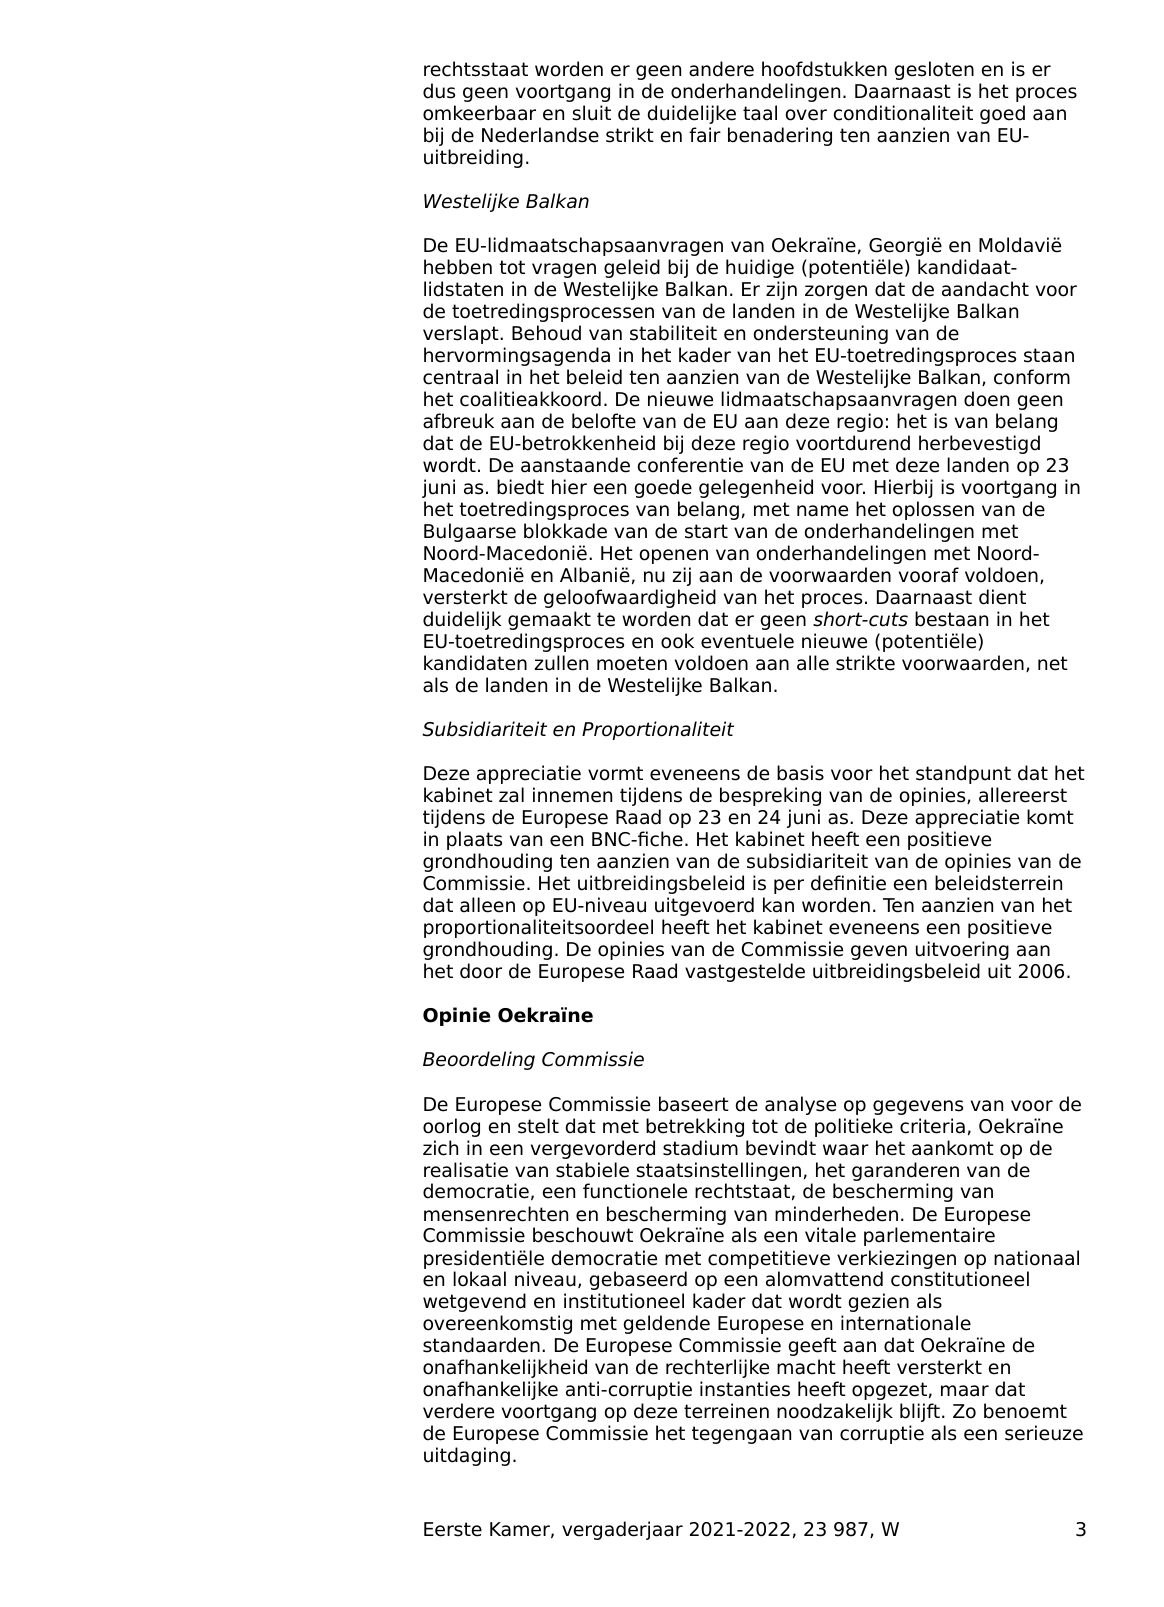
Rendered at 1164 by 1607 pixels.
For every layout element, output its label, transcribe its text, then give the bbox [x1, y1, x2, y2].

text De EU-lidmaatschapsaanvragen van Oekraïne, Georgië en Moldavië hebben tot vragen geleid bij de huidige (potentiële) kandidaat-lidstaten in de Westelijke Balkan. Er zijn zorgen dat de aandacht voor de toetredingsprocessen van de landen in de Westelijke Balkan verslapt. Behoud van stabiliteit en ondersteuning van de hervormingsagenda in het kader van het EU-toetredingsproces staan centraal in het beleid ten aanzien van de Westelijke Balkan, conform het coalitieakkoord. De nieuwe lidmaatschapsaanvragen doen geen afbreuk aan de belofte van de EU aan deze regio: het is van belang dat de EU-betrokkenheid bij deze regio voortdurend herbevestigd wordt. De aanstaande conferentie van de EU met deze landen op 23 juni as. biedt hier een goede gelegenheid voor. Hierbij is voortgang in het toetredingsproces van belang, met name het oplossen van de Bulgaarse blokkade van de start van de onderhandelingen met Noord-Macedonië. Het openen van onderhandelingen met Noord-Macedonië en Albanië, nu zij aan de voorwaarden vooraf voldoen, versterkt de geloofwaardigheid van het proces. Daarnaast dient duidelijk gemaakt te worden dat er geen short-cuts bestaan in het EU-toetredingsproces en ook eventuele nieuwe (potentiële) kandidaten zullen moeten voldoen aan alle strikte voorwaarden, net als de landen in de Westelijke Balkan. [422, 235, 1087, 697]
subtitle Subsidiariteit en Proportionaliteit [422, 719, 1087, 741]
subtitle Opinie Oekraïne [422, 1005, 1087, 1027]
text rechtsstaat worden er geen andere hoofdstukken gesloten en is er dus geen voortgang in de onderhandelingen. Daarnaast is het proces omkeerbaar en sluit de duidelijke taal over conditionaliteit goed aan bij de Nederlandse strikt en fair benadering ten aanzien van EU-uitbreiding. [422, 59, 1087, 169]
subtitle Westelijke Balkan [422, 191, 1087, 213]
text Deze appreciatie vormt eveneens de basis voor het standpunt dat het kabinet zal innemen tijdens de bespreking van de opinies, allereerst tijdens de Europese Raad op 23 en 24 juni as. Deze appreciatie komt in plaats van een BNC-fiche. Het kabinet heeft een positieve grondhouding ten aanzien van de subsidiariteit van de opinies van de Commissie. Het uitbreidingsbeleid is per definitie een beleidsterrein dat alleen op EU-niveau uitgevoerd kan worden. Ten aanzien van het proportionaliteitsoordeel heeft het kabinet eveneens een positieve grondhouding. De opinies van de Commissie geven uitvoering aan het door de Europese Raad vastgestelde uitbreidingsbeleid uit 2006. [422, 763, 1087, 983]
text De Europese Commissie baseert de analyse op gegevens van voor de oorlog en stelt dat met betrekking tot de politieke criteria, Oekraïne zich in een vergevorderd stadium bevindt waar het aankomt op de realisatie van stabiele staatsinstellingen, het garanderen van de democratie, een functionele rechtstaat, de bescherming van mensenrechten en bescherming van minderheden. De Europese Commissie beschouwt Oekraïne als een vitale parlementaire presidentiële democratie met competitieve verkiezingen op nationaal en lokaal niveau, gebaseerd op een alomvattend constitutioneel wetgevend en institutioneel kader dat wordt gezien als overeenkomstig met geldende Europese en internationale standaarden. De Europese Commissie geeft aan dat Oekraïne de onafhankelijkheid van de rechterlijke macht heeft versterkt en onafhankelijke anti-corruptie instanties heeft opgezet, maar dat verdere voortgang op deze terreinen noodzakelijk blijft. Zo benoemt de Europese Commissie het tegengaan van corruptie als een serieuze uitdaging. [422, 1093, 1087, 1467]
subtitle Beoordeling Commissie [422, 1049, 1087, 1071]
